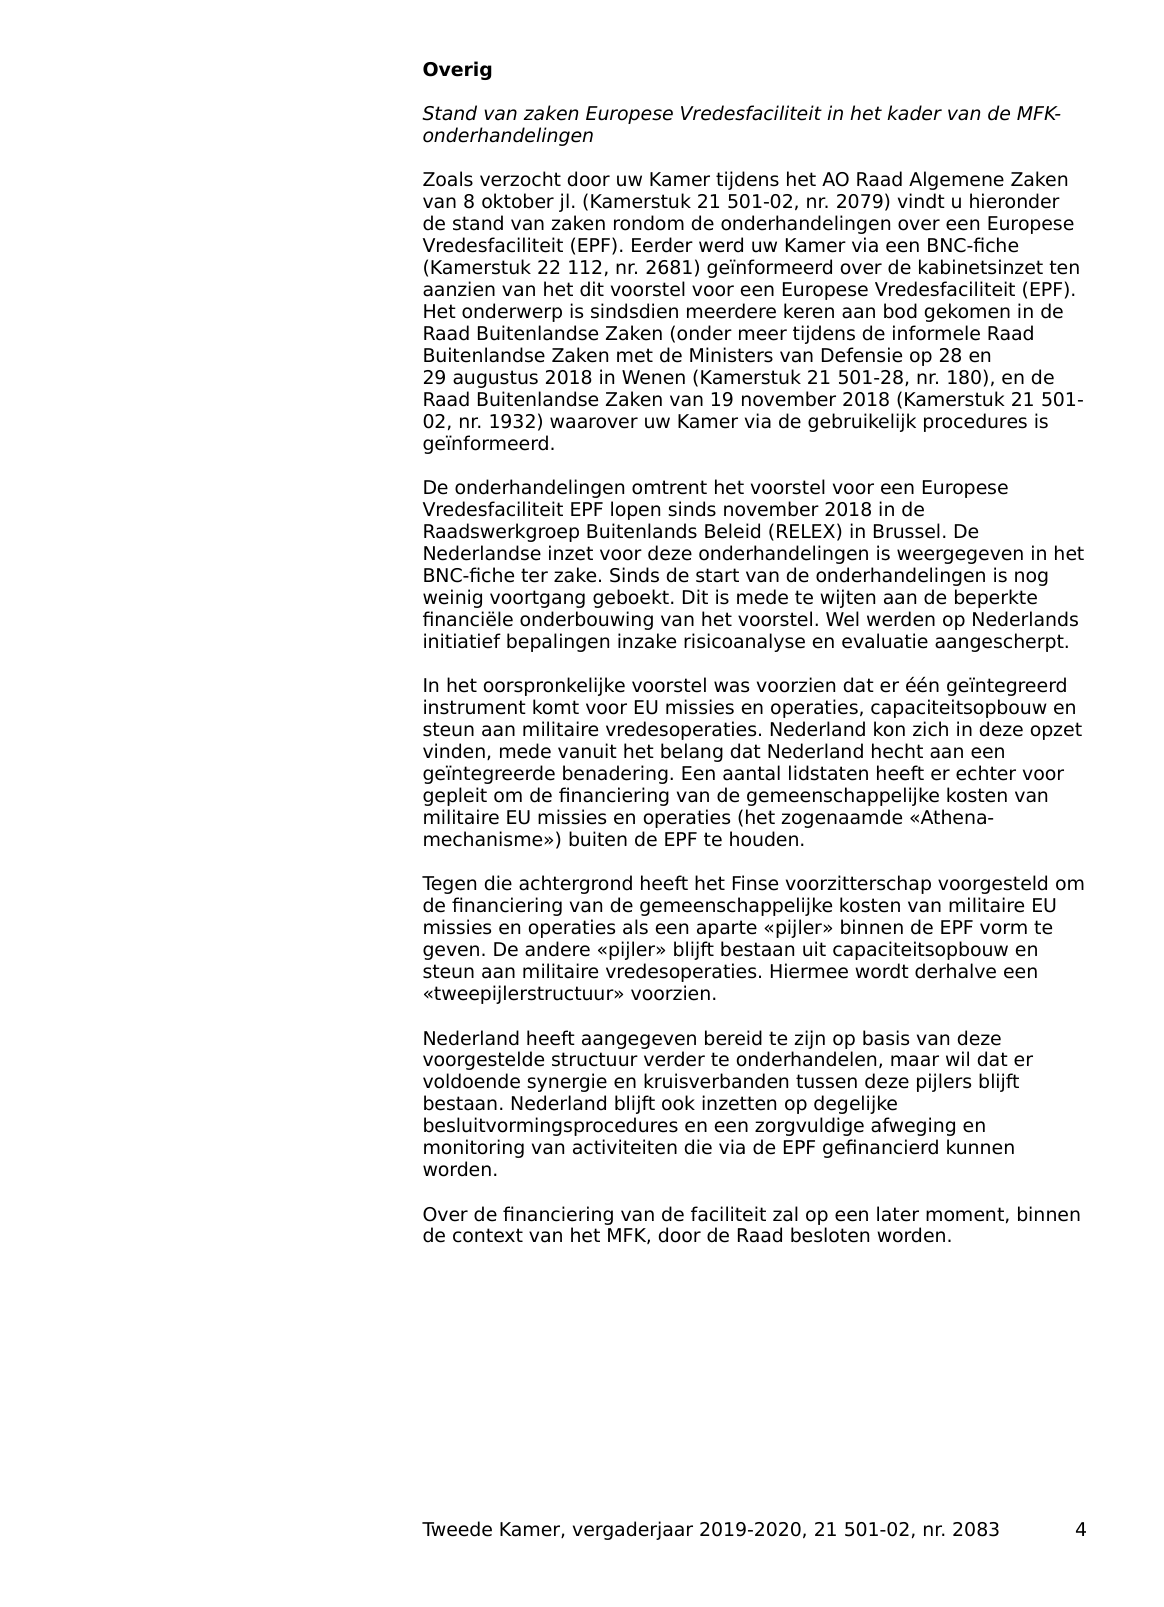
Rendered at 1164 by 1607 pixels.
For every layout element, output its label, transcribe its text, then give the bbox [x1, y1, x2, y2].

text In het oorspronkelijke voorstel was voorzien dat er één geïntegreerd instrument komt voor EU missies en operaties, capaciteitsopbouw en steun aan militaire vredesoperaties. Nederland kon zich in deze opzet vinden, mede vanuit het belang dat Nederland hecht aan een geïntegreerde benadering. Een aantal lidstaten heeft er echter voor gepleit om de financiering van de gemeenschappelijke kosten van militaire EU missies en operaties (het zogenaamde «Athena-mechanisme») buiten de EPF te houden. [422, 675, 1087, 851]
subtitle Overig [422, 59, 1087, 81]
text Nederland heeft aangegeven bereid te zijn op basis van deze voorgestelde structuur verder te onderhandelen, maar wil dat er voldoende synergie en kruisverbanden tussen deze pijlers blijft bestaan. Nederland blijft ook inzetten op degelijke besluitvormingsprocedures en een zorgvuldige afweging en monitoring van activiteiten die via de EPF gefinancierd kunnen worden. [422, 1027, 1087, 1181]
text Zoals verzocht door uw Kamer tijdens het AO Raad Algemene Zaken van 8 oktober jl. (Kamerstuk 21 501-02, nr. 2079) vindt u hieronder de stand van zaken rondom de onderhandelingen over een Europese Vredesfaciliteit (EPF). Eerder werd uw Kamer via een BNC-fiche (Kamerstuk 22 112, nr. 2681) geïnformeerd over de kabinetsinzet ten aanzien van het dit voorstel voor een Europese Vredesfaciliteit (EPF). Het onderwerp is sindsdien meerdere keren aan bod gekomen in de Raad Buitenlandse Zaken (onder meer tijdens de informele Raad Buitenlandse Zaken met de Ministers van Defensie op 28 en 29 augustus 2018 in Wenen (Kamerstuk 21 501-28, nr. 180), en de Raad Buitenlandse Zaken van 19 november 2018 (Kamerstuk 21 501-02, nr. 1932) waarover uw Kamer via de gebruikelijk procedures is geïnformeerd. [422, 169, 1087, 455]
text Over de financiering van de faciliteit zal op een later moment, binnen de context van het MFK, door de Raad besloten worden. [422, 1203, 1087, 1247]
text Tegen die achtergrond heeft het Finse voorzitterschap voorgesteld om de financiering van de gemeenschappelijke kosten van militaire EU missies en operaties als een aparte «pijler» binnen de EPF vorm te geven. De andere «pijler» blijft bestaan uit capaciteitsopbouw en steun aan militaire vredesoperaties. Hiermee wordt derhalve een «tweepijlerstructuur» voorzien. [422, 873, 1087, 1005]
subtitle Stand van zaken Europese Vredesfaciliteit in het kader van de MFK-onderhandelingen [422, 103, 1087, 147]
text De onderhandelingen omtrent het voorstel voor een Europese Vredesfaciliteit EPF lopen sinds november 2018 in de Raadswerkgroep Buitenlands Beleid (RELEX) in Brussel. De Nederlandse inzet voor deze onderhandelingen is weergegeven in het BNC-fiche ter zake. Sinds de start van de onderhandelingen is nog weinig voortgang geboekt. Dit is mede te wijten aan de beperkte financiële onderbouwing van het voorstel. Wel werden op Nederlands initiatief bepalingen inzake risicoanalyse en evaluatie aangescherpt. [422, 477, 1087, 653]
